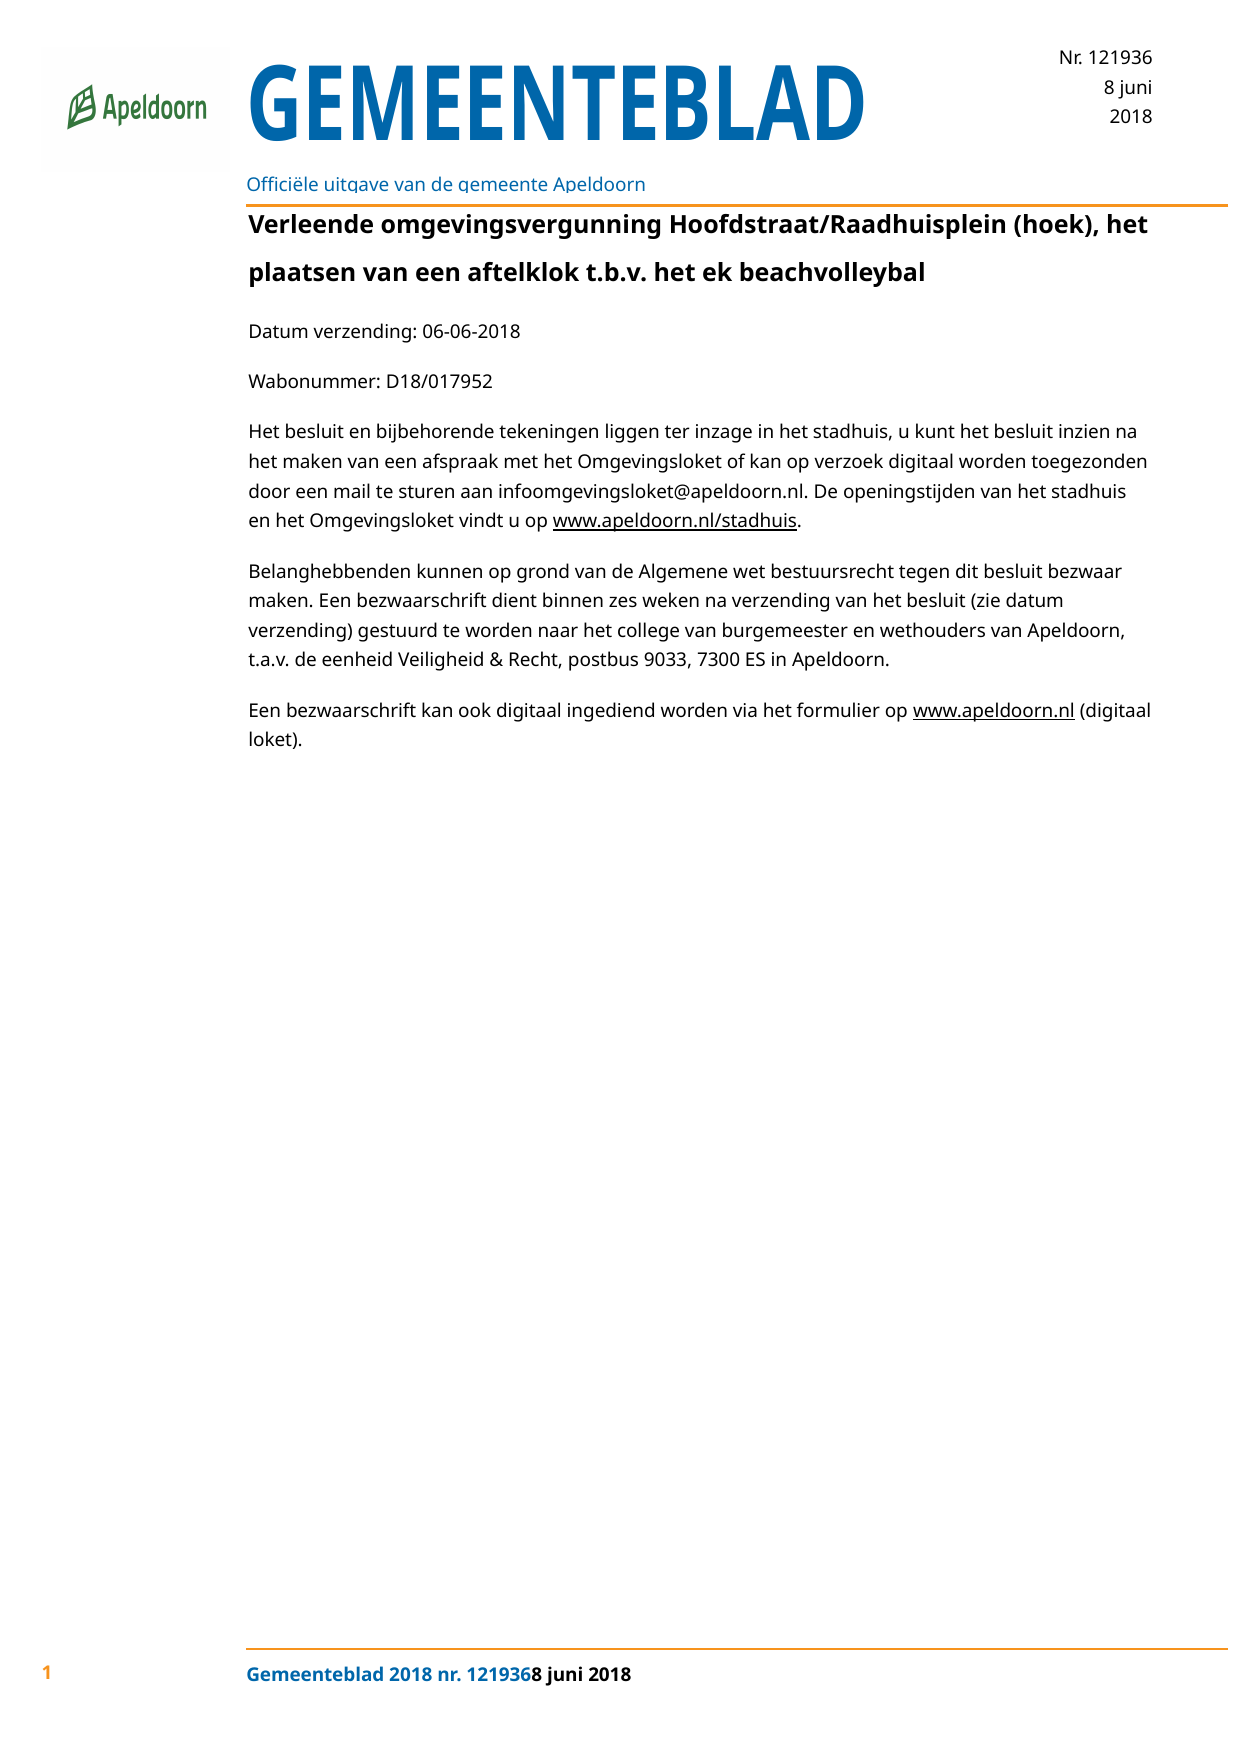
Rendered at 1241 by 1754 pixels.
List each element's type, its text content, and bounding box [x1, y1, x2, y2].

text Het besluit en bijbehorende tekeningen liggen ter inzage in het stadhuis, u kunt het besluit inzien na het maken van een afspraak met het Omgevingsloket of kan op verzoek digitaal worden toegezonden door een mail te sturen aan infoomgevingsloket@apeldoorn.nl. De openingstijden van het stadhuis en het Omgevingsloket vindt u op www.apeldoorn.nl/stadhuis. [248, 419, 1152, 533]
text Verleende omgevingsvergunning Hoofdstraat/Raadhuisplein (hoek), het plaatsen van een aftelklok t.b.v. het ek beachvolleybal [248, 207, 1152, 288]
picture [41, 47, 231, 172]
text Belanghebbenden kunnen op grond van de Algemene wet bestuursrecht tegen dit besluit bezwaar maken. Een bezwaarschrift dient binnen zes weken na verzending van het besluit (zie datum verzending) gestuurd te worden naar het college van burgemeester en wethouders van Apeldoorn, t.a.v. de eenheid Veiligheid & Recht, postbus 9033, 7300 ES in Apeldoorn. [248, 558, 1152, 672]
text Een bezwaarschrift kan ook digitaal ingediend worden via het formulier op www.apeldoorn.nl (digitaal loket). [248, 697, 1152, 752]
text Wabonummer: D18/017952 [248, 368, 1152, 394]
text Datum verzending: 06-06-2018 [248, 318, 1152, 344]
